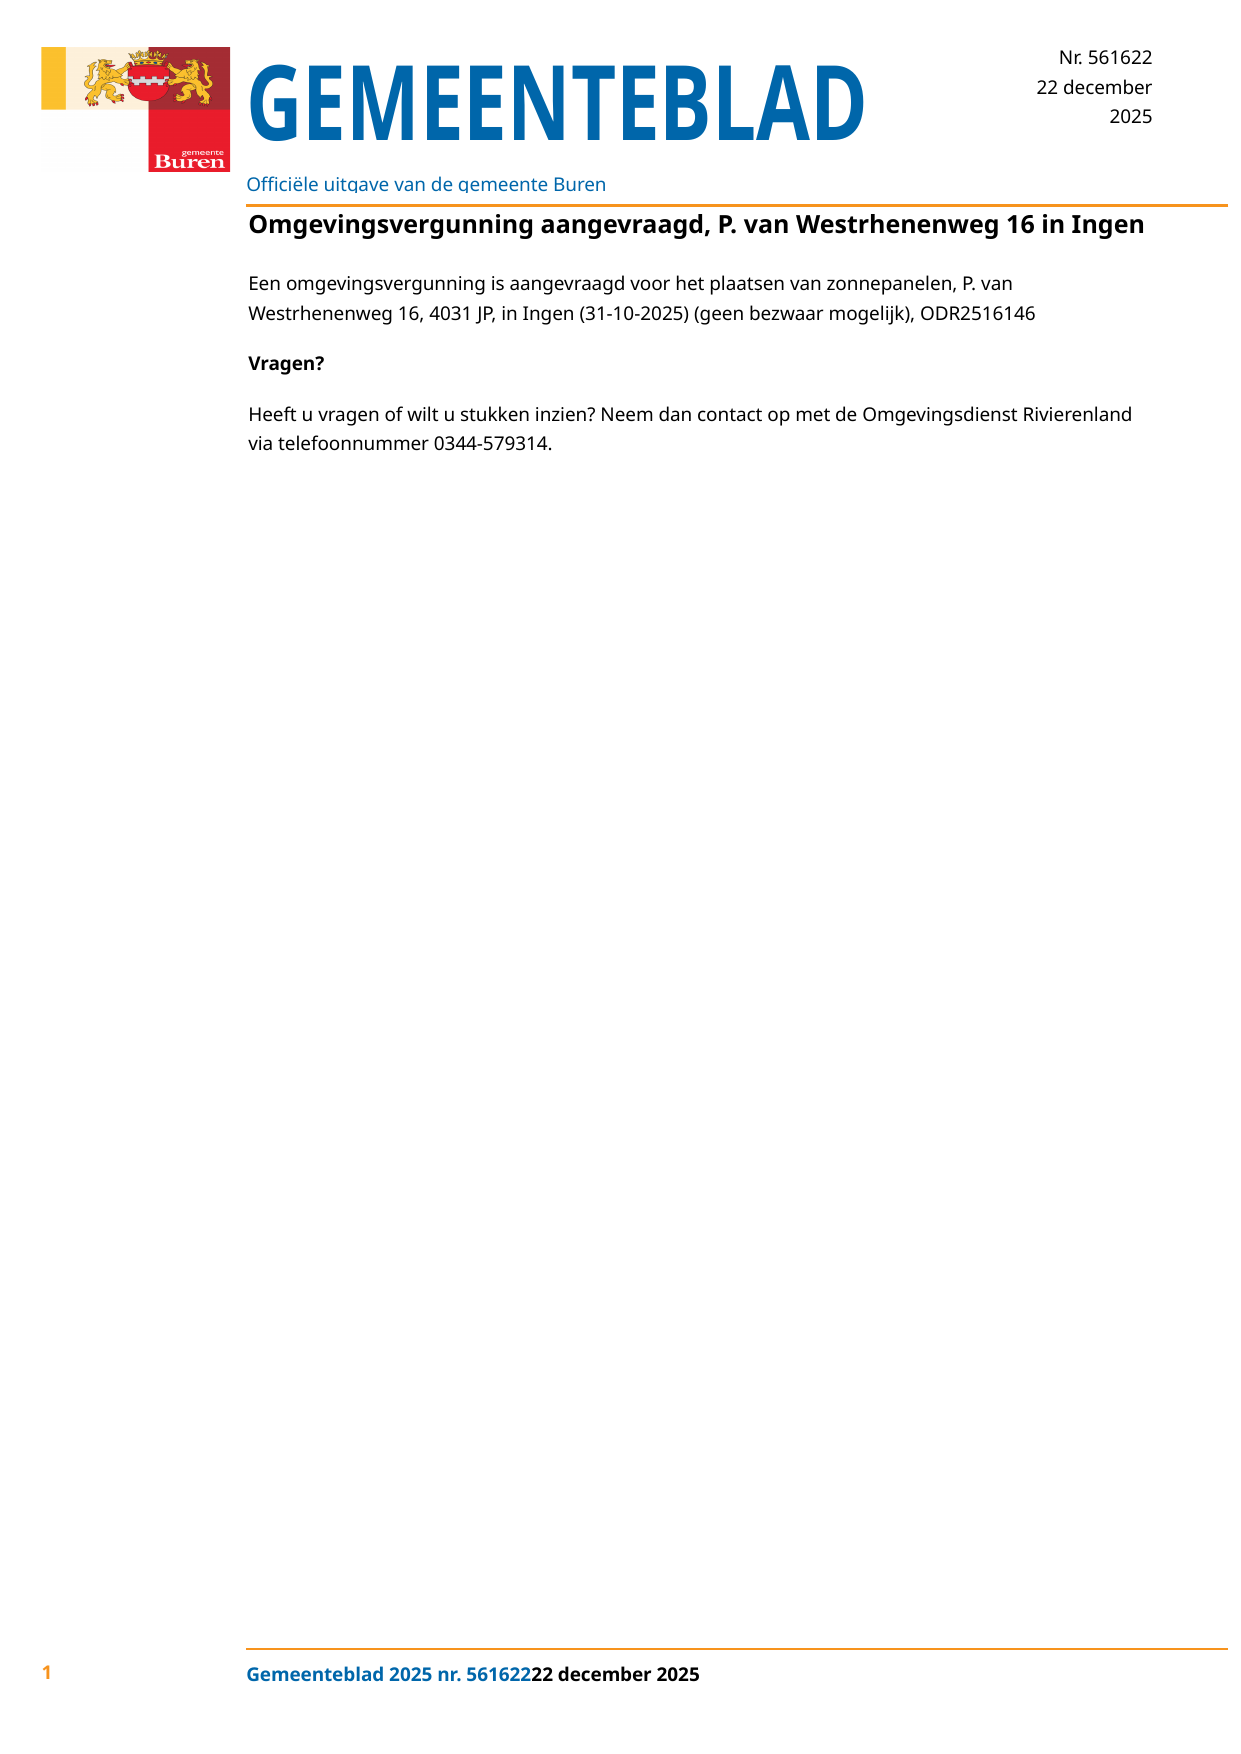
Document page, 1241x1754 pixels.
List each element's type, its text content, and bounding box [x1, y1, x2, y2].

text Vragen? [248, 350, 1152, 376]
text Heeft u vragen of wilt u stukken inzien? Neem dan contact op met de Omgevingsdienst Rivierenland via telefoonnummer 0344-579314. [248, 401, 1152, 456]
picture [41, 47, 231, 172]
text Omgevingsvergunning aangevraagd, P. van Westrhenenweg 16 in Ingen [248, 207, 1152, 241]
text Een omgevingsvergunning is aangevraagd voor het plaatsen van zonnepanelen, P. van Westrhenenweg 16, 4031 JP, in Ingen (31-10-2025) (geen bezwaar mogelijk), ODR2516146 [248, 270, 1152, 326]
